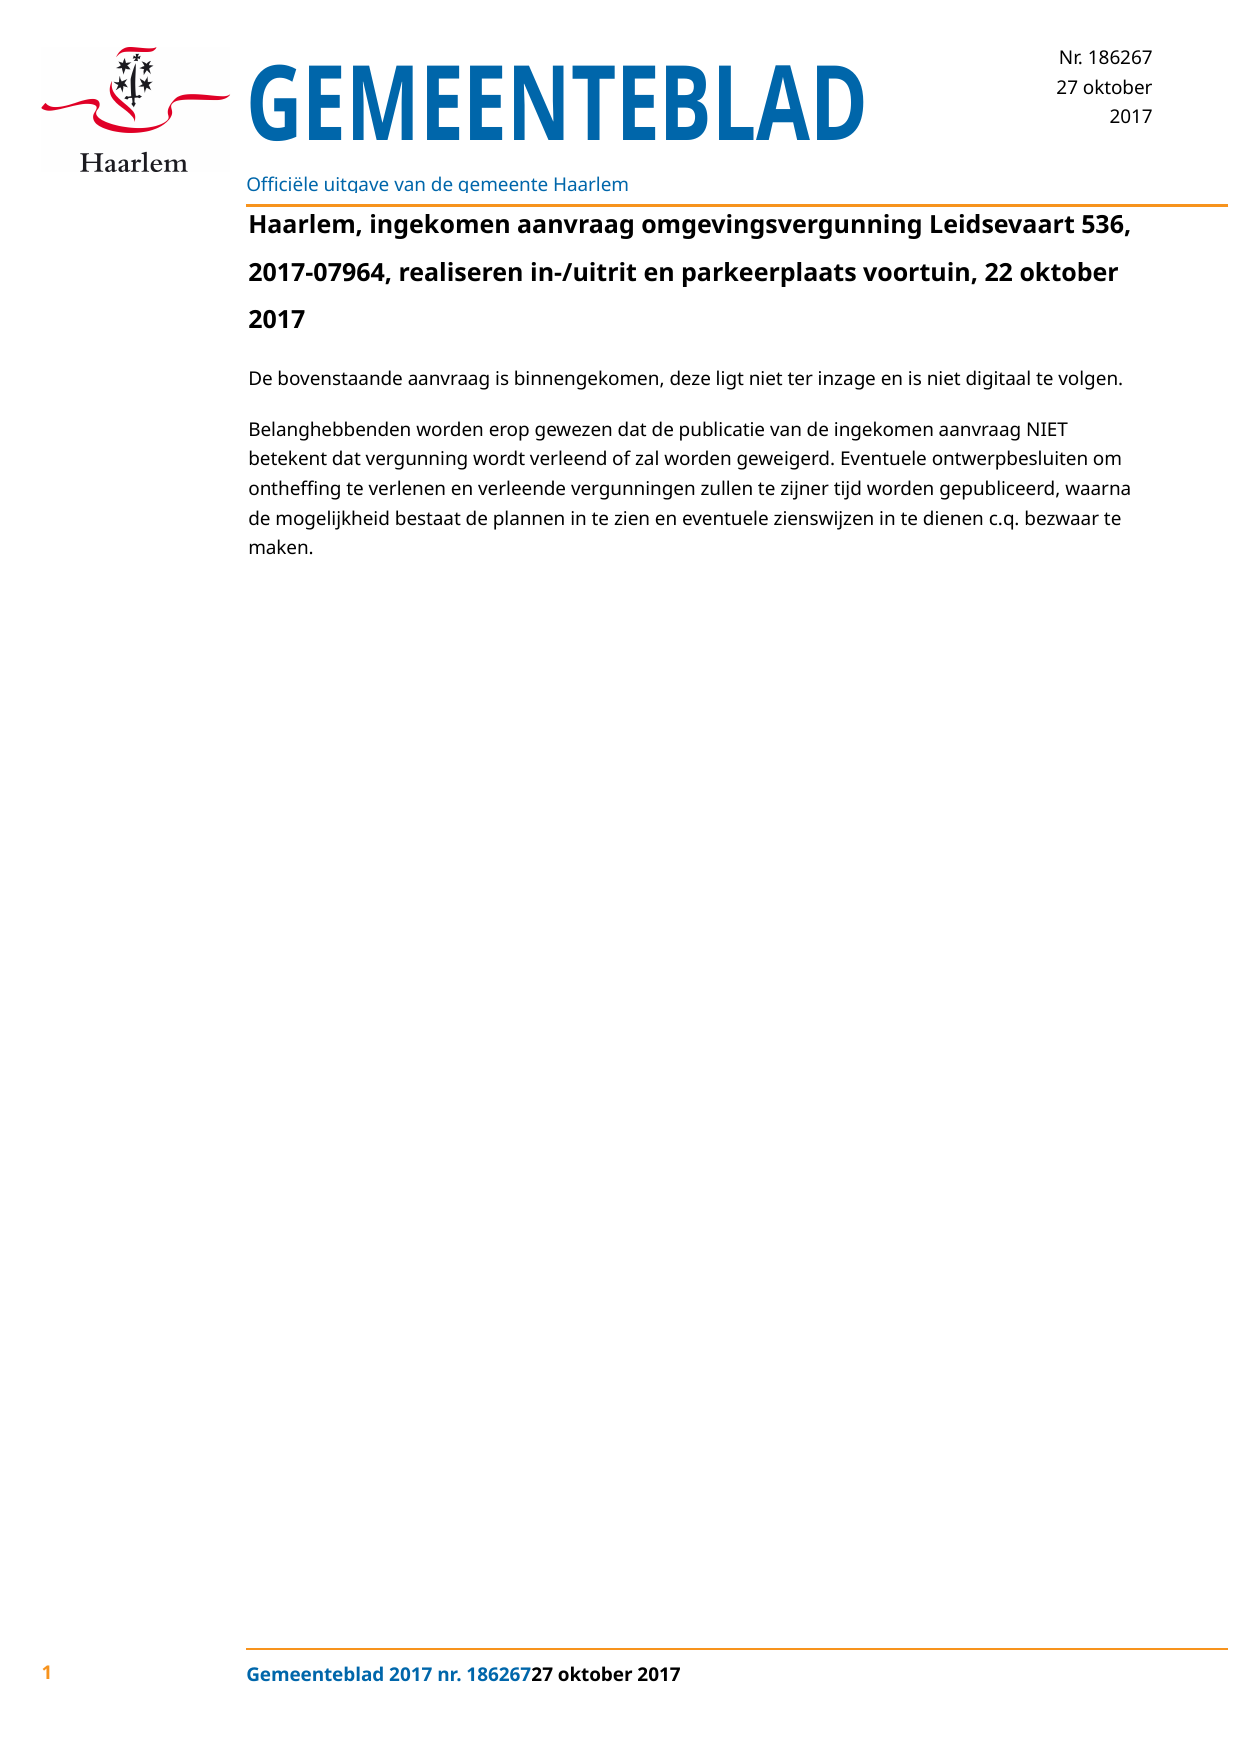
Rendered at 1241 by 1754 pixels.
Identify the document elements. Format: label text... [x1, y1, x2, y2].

picture [41, 47, 231, 172]
text De bovenstaande aanvraag is binnengekomen, deze ligt niet ter inzage en is niet digitaal te volgen. [248, 366, 1152, 391]
text Haarlem, ingekomen aanvraag omgevingsvergunning Leidsevaart 536, 2017-07964, realiseren in-/uitrit en parkeerplaats voortuin, 22 oktober 2017 [248, 207, 1152, 336]
text Belanghebbenden worden erop gewezen dat de publicatie van de ingekomen aanvraag NIET betekent dat vergunning wordt verleend of zal worden geweigerd. Eventuele ontwerpbesluiten om ontheffing te verlenen en verleende vergunningen zullen te zijner tijd worden gepubliceerd, waarna de mogelijkheid bestaat de plannen in te zien en eventuele zienswijzen in te dienen c.q. bezwaar te maken. [248, 416, 1152, 560]
